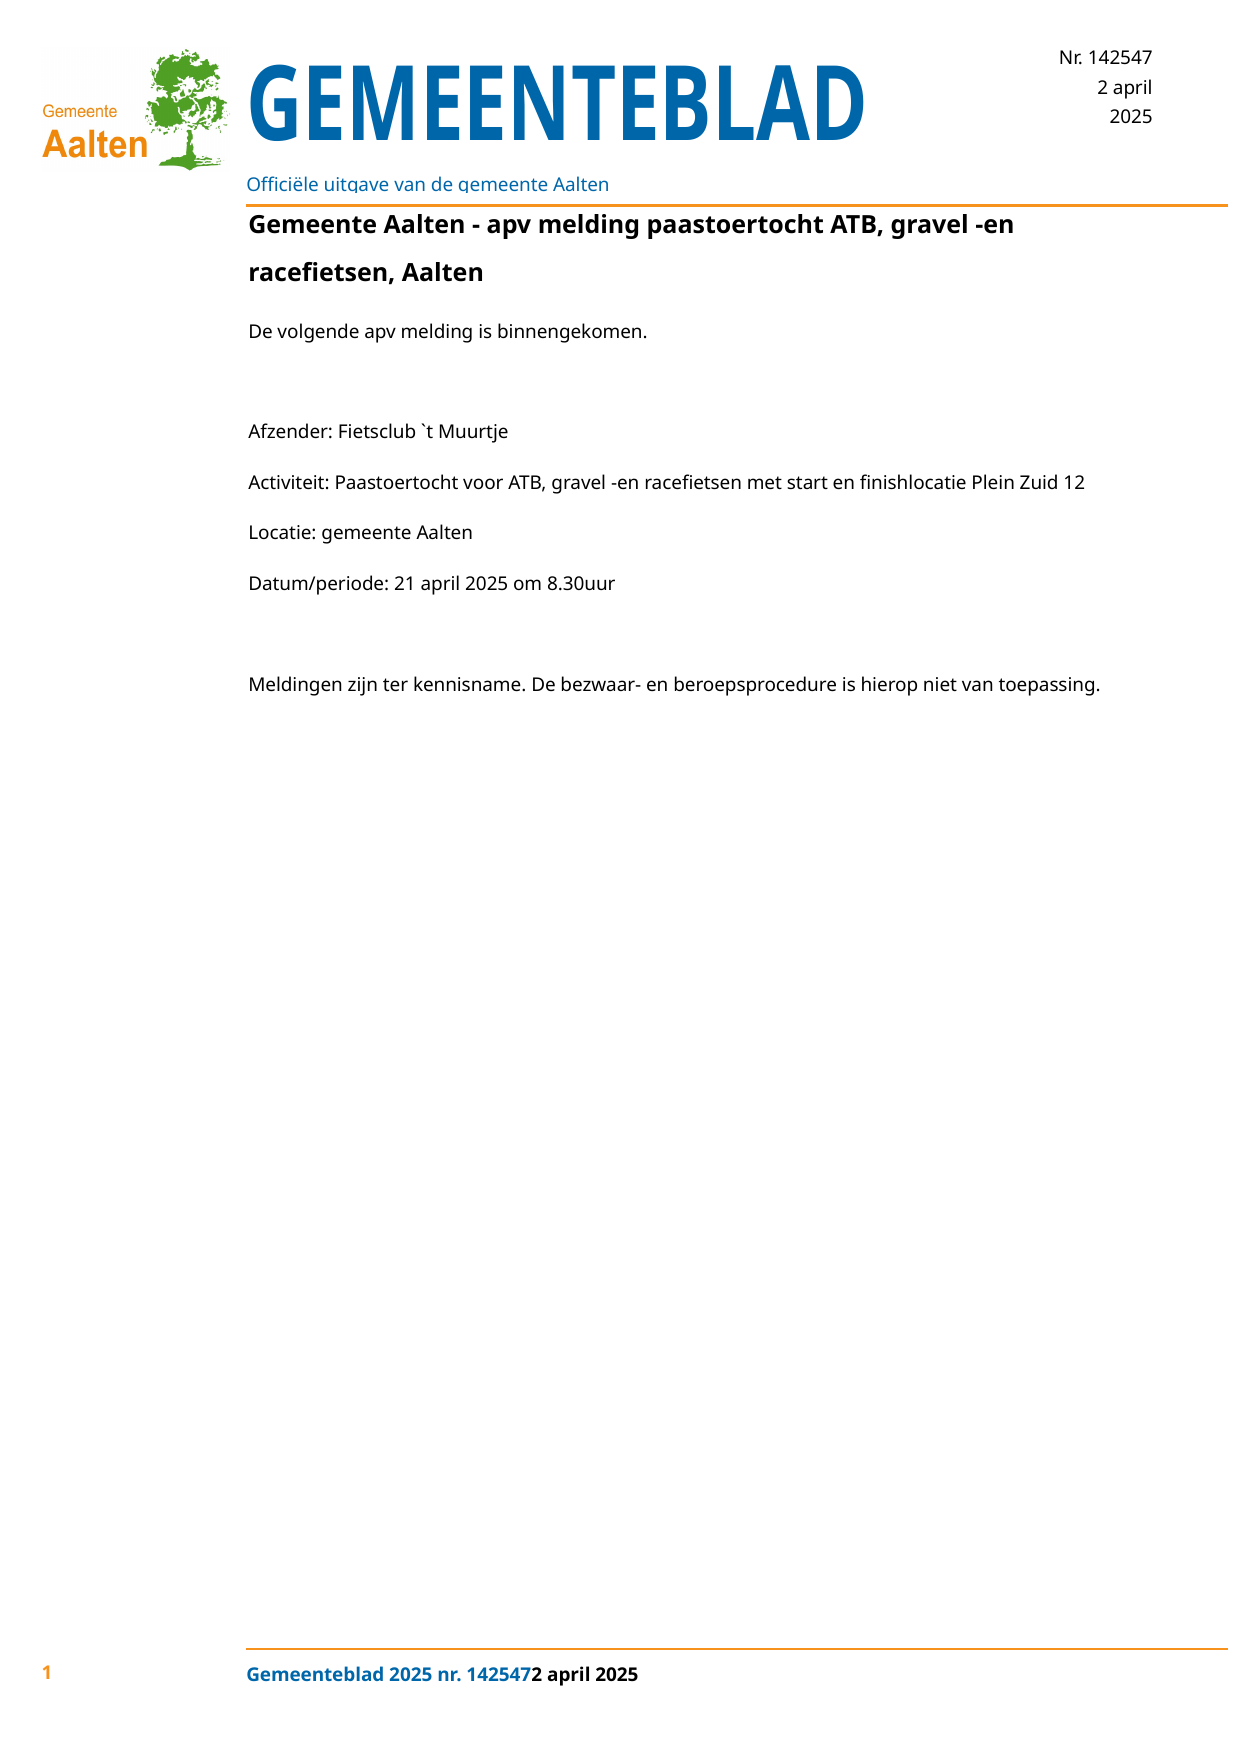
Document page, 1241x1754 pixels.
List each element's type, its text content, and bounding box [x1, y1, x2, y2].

text De volgende apv melding is binnengekomen. [248, 318, 1152, 344]
text Meldingen zijn ter kennisname. De bezwaar- en beroepsprocedure is hierop niet van toepassing. [248, 671, 1152, 697]
text Gemeente Aalten - apv melding paastoertocht ATB, gravel -en racefietsen, Aalten [248, 207, 1152, 288]
text Locatie: gemeente Aalten [248, 519, 1152, 545]
picture [41, 47, 231, 172]
text Afzender: Fietsclub `t Muurtje [248, 419, 1152, 444]
text Activiteit: Paastoertocht voor ATB, gravel -en racefietsen met start en finishlocatie Plein Zuid 12 [248, 469, 1152, 495]
text Datum/periode: 21 april 2025 om 8.30uur [248, 570, 1152, 596]
